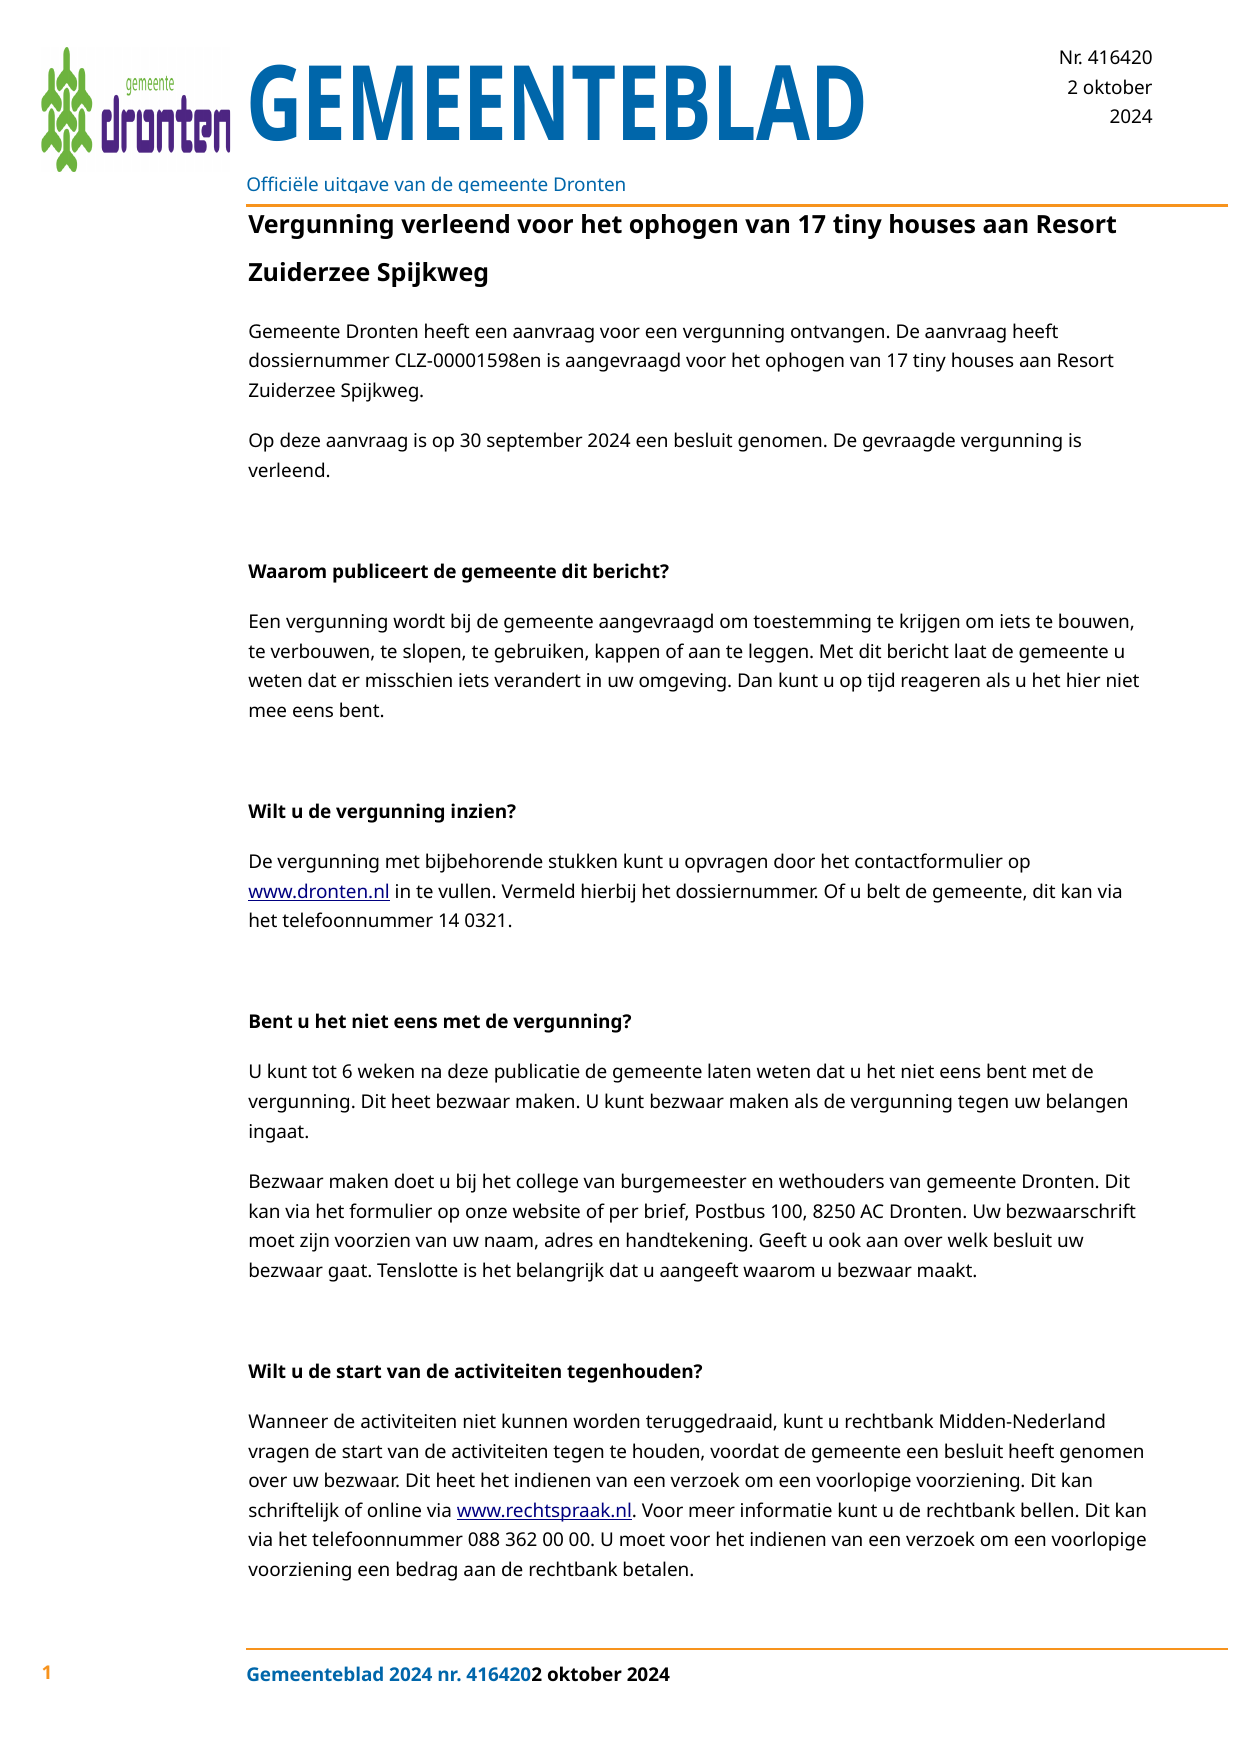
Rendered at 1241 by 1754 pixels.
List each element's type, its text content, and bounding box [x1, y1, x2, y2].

text Wilt u de start van de activiteiten tegenhouden? [248, 1358, 1152, 1384]
text Op deze aanvraag is op 30 september 2024 een besluit genomen. De gevraagde vergunning is verleend. [248, 427, 1152, 483]
text Gemeente Dronten heeft een aanvraag voor een vergunning ontvangen. De aanvraag heeft dossiernummer CLZ-00001598en is aangevraagd voor het ophogen van 17 tiny houses aan Resort Zuiderzee Spijkweg. [248, 318, 1152, 403]
text Bezwaar maken doet u bij het college van burgemeester en wethouders van gemeente Dronten. Dit kan via het formulier op onze website of per brief, Postbus 100, 8250 AC Dronten. Uw bezwaarschrift moet zijn voorzien van uw naam, adres en handtekening. Geeft u ook aan over welk besluit uw bezwaar gaat. Tenslotte is het belangrijk dat u aangeeft waarom u bezwaar maakt. [248, 1168, 1152, 1283]
text De vergunning met bijbehorende stukken kunt u opvragen door het contactformulier op www.dronten.nl in te vullen. Vermeld hierbij het dossiernummer. Of u belt de gemeente, dit kan via het telefoonnummer 14 0321. [248, 848, 1152, 933]
text Waarom publiceert de gemeente dit bericht? [248, 558, 1152, 584]
picture [41, 47, 231, 172]
text Wanneer de activiteiten niet kunnen worden teruggedraaid, kunt u rechtbank Midden-Nederland vragen de start van de activiteiten tegen te houden, voordat de gemeente een besluit heeft genomen over uw bezwaar. Dit heet het indienen van een verzoek om een voorlopige voorziening. Dit kan schriftelijk of online via www.rechtspraak.nl. Voor meer informatie kunt u de rechtbank bellen. Dit kan via het telefoonnummer 088 362 00 00. U moet voor het indienen van een verzoek om een voorlopige voorziening een bedrag aan de rechtbank betalen. [248, 1408, 1152, 1582]
text U kunt tot 6 weken na deze publicatie de gemeente laten weten dat u het niet eens bent met de vergunning. Dit heet bezwaar maken. U kunt bezwaar maken als de vergunning tegen uw belangen ingaat. [248, 1059, 1152, 1144]
text Wilt u de vergunning inzien? [248, 798, 1152, 824]
text Een vergunning wordt bij de gemeente aangevraagd om toestemming te krijgen om iets te bouwen, te verbouwen, te slopen, te gebruiken, kappen of aan te leggen. Met dit bericht laat de gemeente u weten dat er misschien iets verandert in uw omgeving. Dan kunt u op tijd reageren als u het hier niet mee eens bent. [248, 608, 1152, 723]
text Bent u het niet eens met de vergunning? [248, 1008, 1152, 1034]
text Vergunning verleend voor het ophogen van 17 tiny houses aan Resort Zuiderzee Spijkweg [248, 207, 1152, 288]
